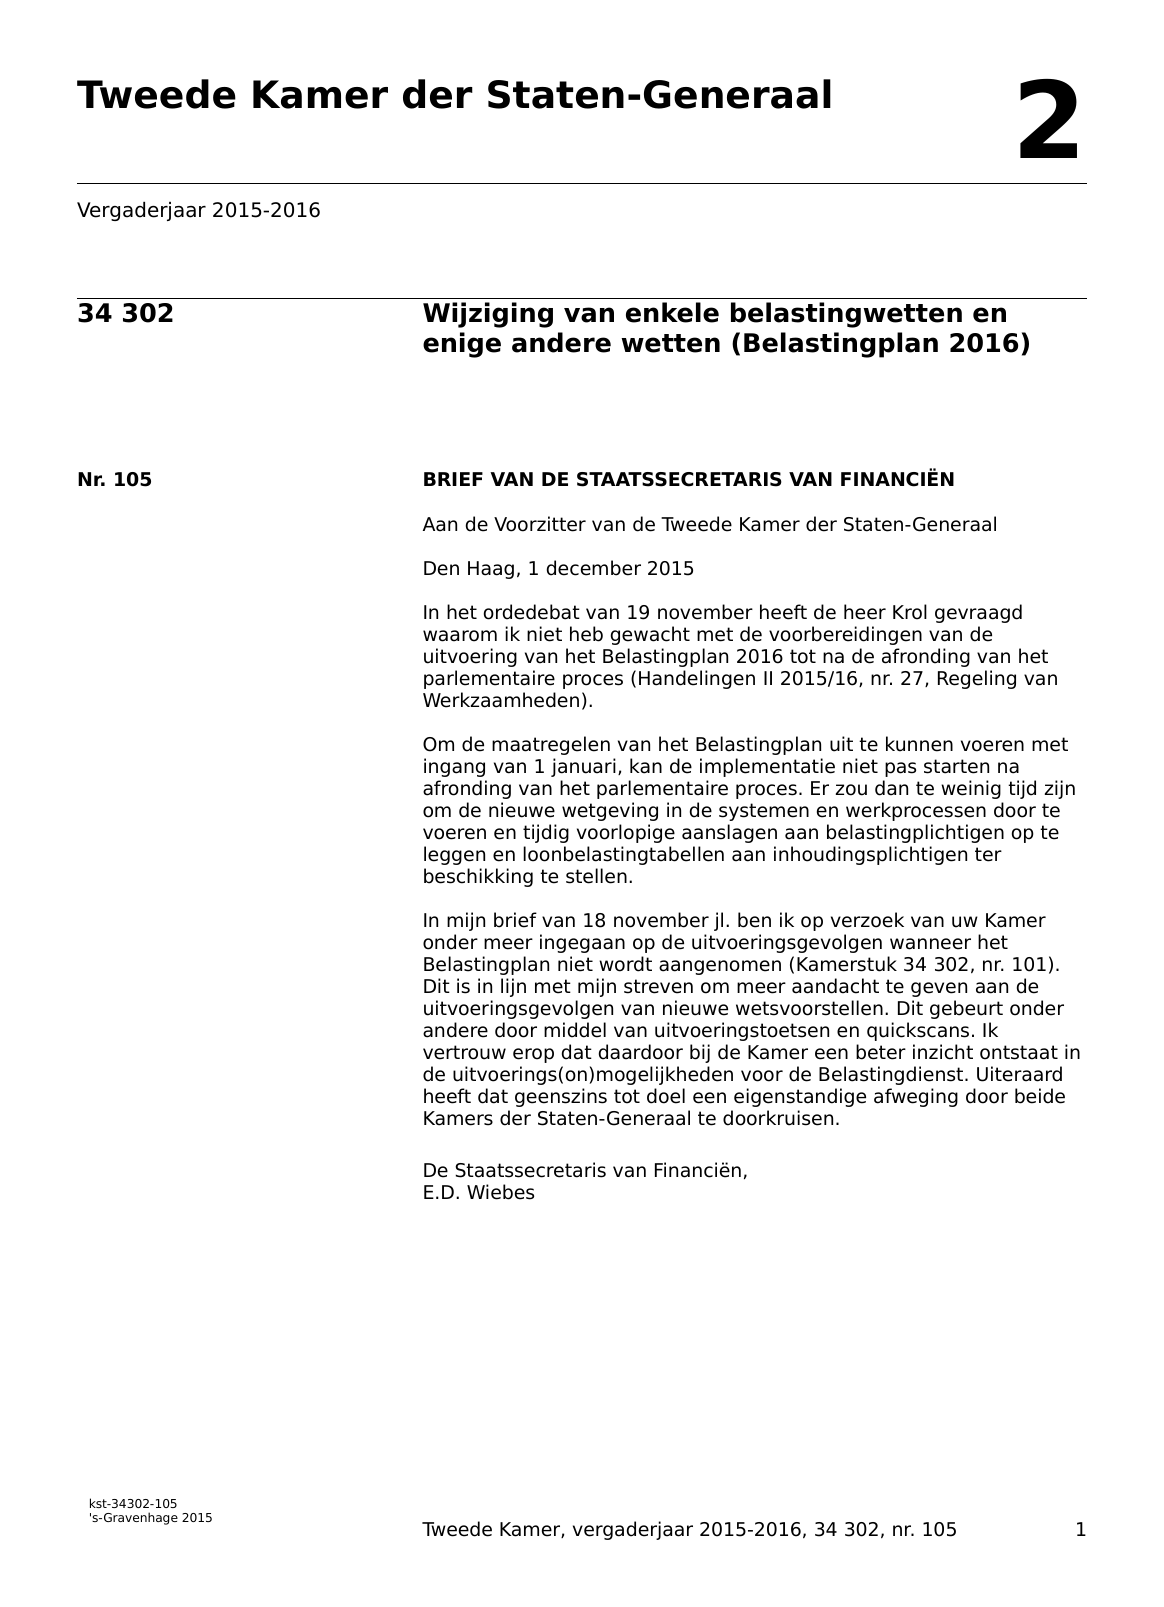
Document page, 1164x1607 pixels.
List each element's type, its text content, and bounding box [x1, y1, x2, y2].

subtitle Nr. 105 BRIEF VAN DE STAATSSECRETARIS VAN FINANCIËN [77, 469, 1087, 491]
text 's-Gravenhage 2015 [88, 1511, 323, 1525]
text Aan de Voorzitter van de Tweede Kamer der Staten-Generaal [422, 513, 1087, 536]
table_header Tweede Kamer der Staten-Generaal [77, 59, 886, 183]
text Om de maatregelen van het Belastingplan uit te kunnen voeren met ingang van 1 januari, kan de implementatie niet pas starten na afronding van het parlementaire proces. Er zou dan te weinig tijd zijn om de nieuwe wetgeving in de systemen en werkprocessen door te voeren en tijdig voorlopige aanslagen aan belastingplichtigen op te leggen en loonbelastingtabellen aan inhoudingsplichtigen ter beschikking te stellen. [422, 734, 1087, 888]
text In mijn brief van 18 november jl. ben ik op verzoek van uw Kamer onder meer ingegaan op de uitvoeringsgevolgen wanneer het Belastingplan niet wordt aangenomen (Kamerstuk 34 302, nr. 101). Dit is in lijn met mijn streven om meer aandacht te geven aan de uitvoeringsgevolgen van nieuwe wetsvoorstellen. Dit gebeurt onder andere door middel van uitvoeringstoetsen en quickscans. Ik vertrouw erop dat daardoor bij de Kamer een beter inzicht ontstaat in de uitvoerings(on)mogelijkheden voor de Belastingdienst. Uiteraard heeft dat geenszins tot doel een eigenstandige afweging door beide Kamers der Staten-Generaal te doorkruisen. [422, 910, 1087, 1130]
subtitle 34 302 Wijziging van enkele belastingwetten en enige andere wetten (Belastingplan 2016) [77, 299, 1087, 358]
text De Staatssecretaris van Financiën, E.D. Wiebes [422, 1160, 1087, 1204]
table_header 2 [886, 59, 1087, 183]
text In het ordedebat van 19 november heeft de heer Krol gevraagd waarom ik niet heb gewacht met de voorbereidingen van de uitvoering van het Belastingplan 2016 tot na de afronding van het parlementaire proces (Handelingen II 2015/16, nr. 27, Regeling van Werkzaamheden). [422, 602, 1087, 712]
text Den Haag, 1 december 2015 [422, 558, 1087, 580]
table_cell Vergaderjaar 2015-2016 [77, 184, 1087, 298]
text kst-34302-105 [88, 1497, 323, 1511]
